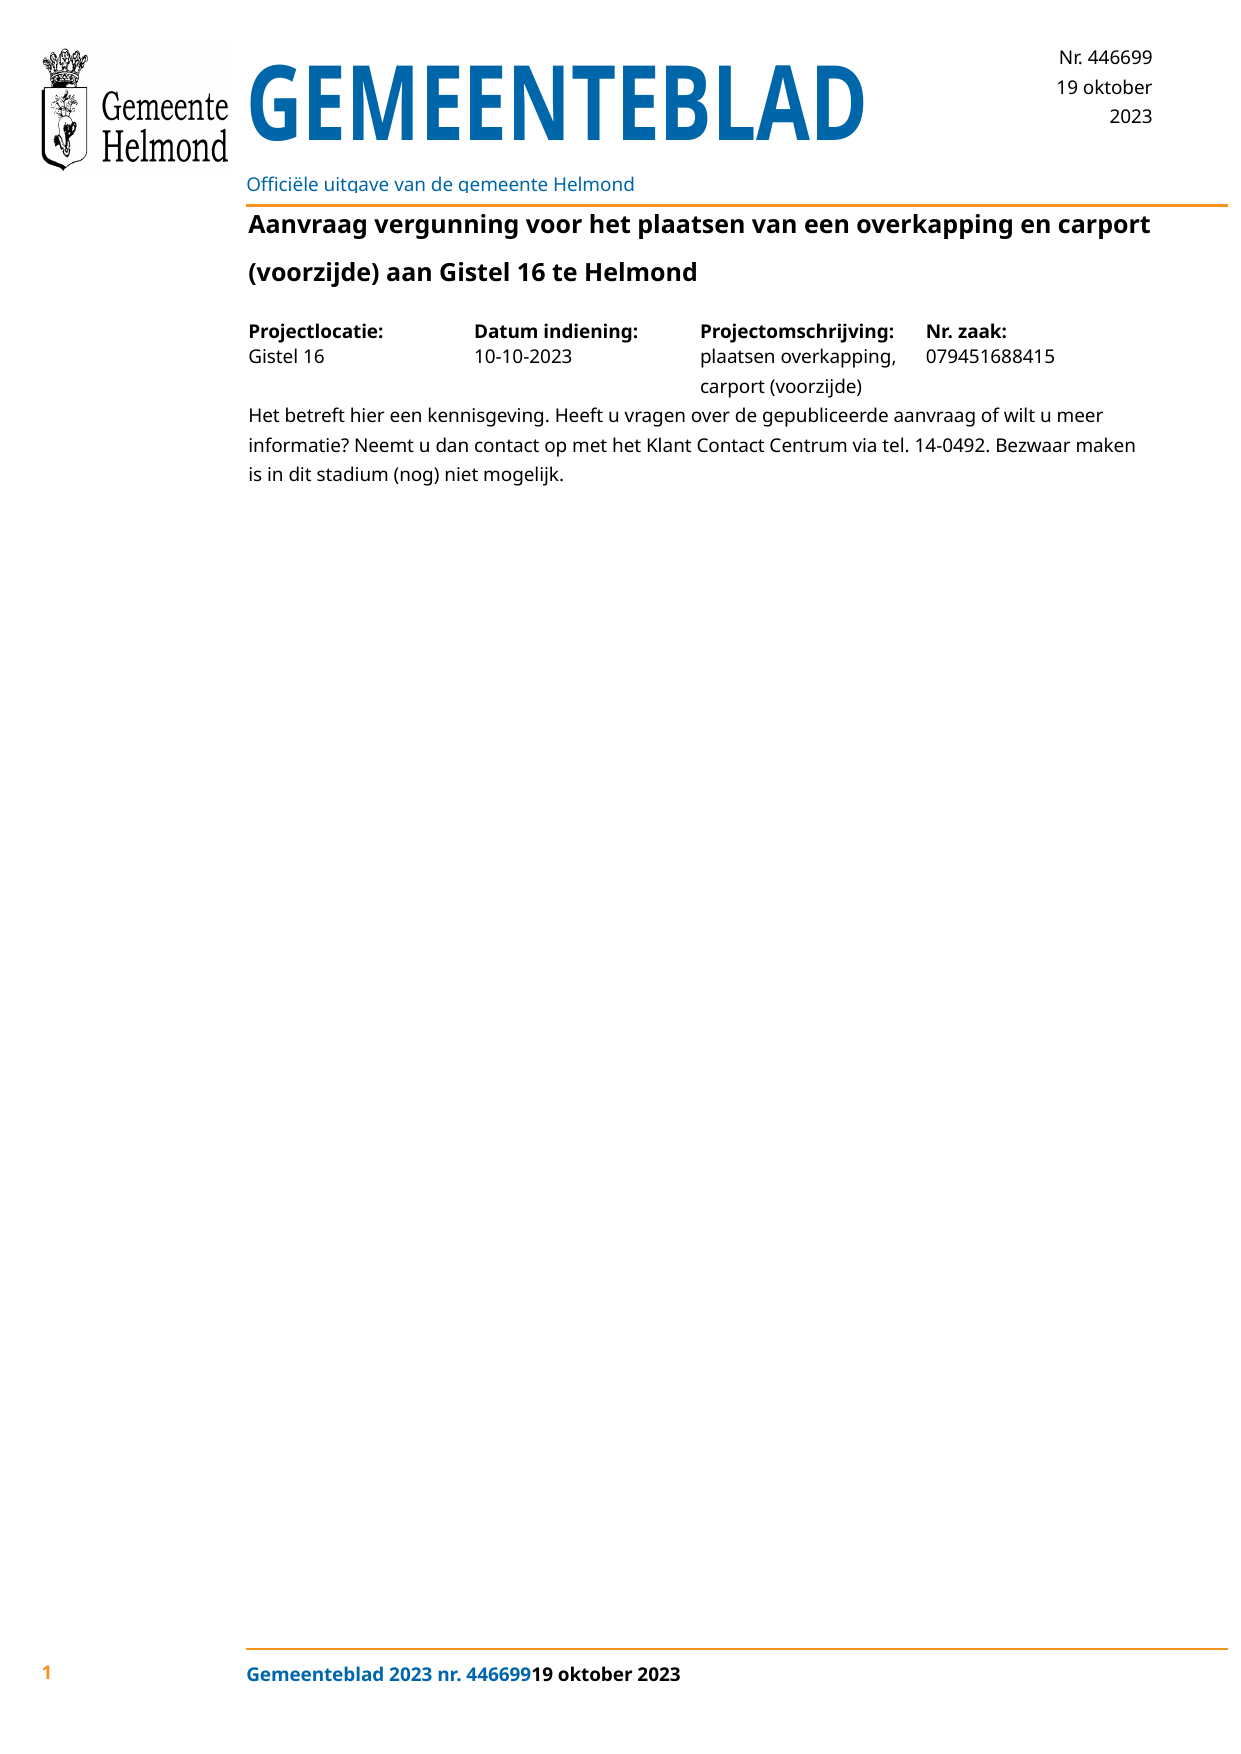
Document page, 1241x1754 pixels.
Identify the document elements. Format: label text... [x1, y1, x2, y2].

table_cell Gistel 16 [248, 344, 474, 399]
table_cell 10-10-2023 [474, 344, 700, 399]
table_header Datum indiening: [474, 318, 700, 344]
text Aanvraag vergunning voor het plaatsen van een overkapping en carport (voorzijde) aan Gistel 16 te Helmond [248, 207, 1152, 288]
picture [41, 47, 231, 172]
table_cell 079451688415 [926, 344, 1152, 399]
text Het betreft hier een kennisgeving. Heeft u vragen over de gepubliceerde aanvraag of wilt u meer informatie? Neemt u dan contact op met het Klant Contact Centrum via tel. 14-0492. Bezwaar maken is in dit stadium (nog) niet mogelijk. [248, 402, 1152, 487]
table_header Projectomschrijving: [700, 318, 926, 344]
table_header Projectlocatie: [248, 318, 474, 344]
table_header Nr. zaak: [926, 318, 1152, 344]
table_cell plaatsen overkapping, carport (voorzijde) [700, 344, 926, 399]
